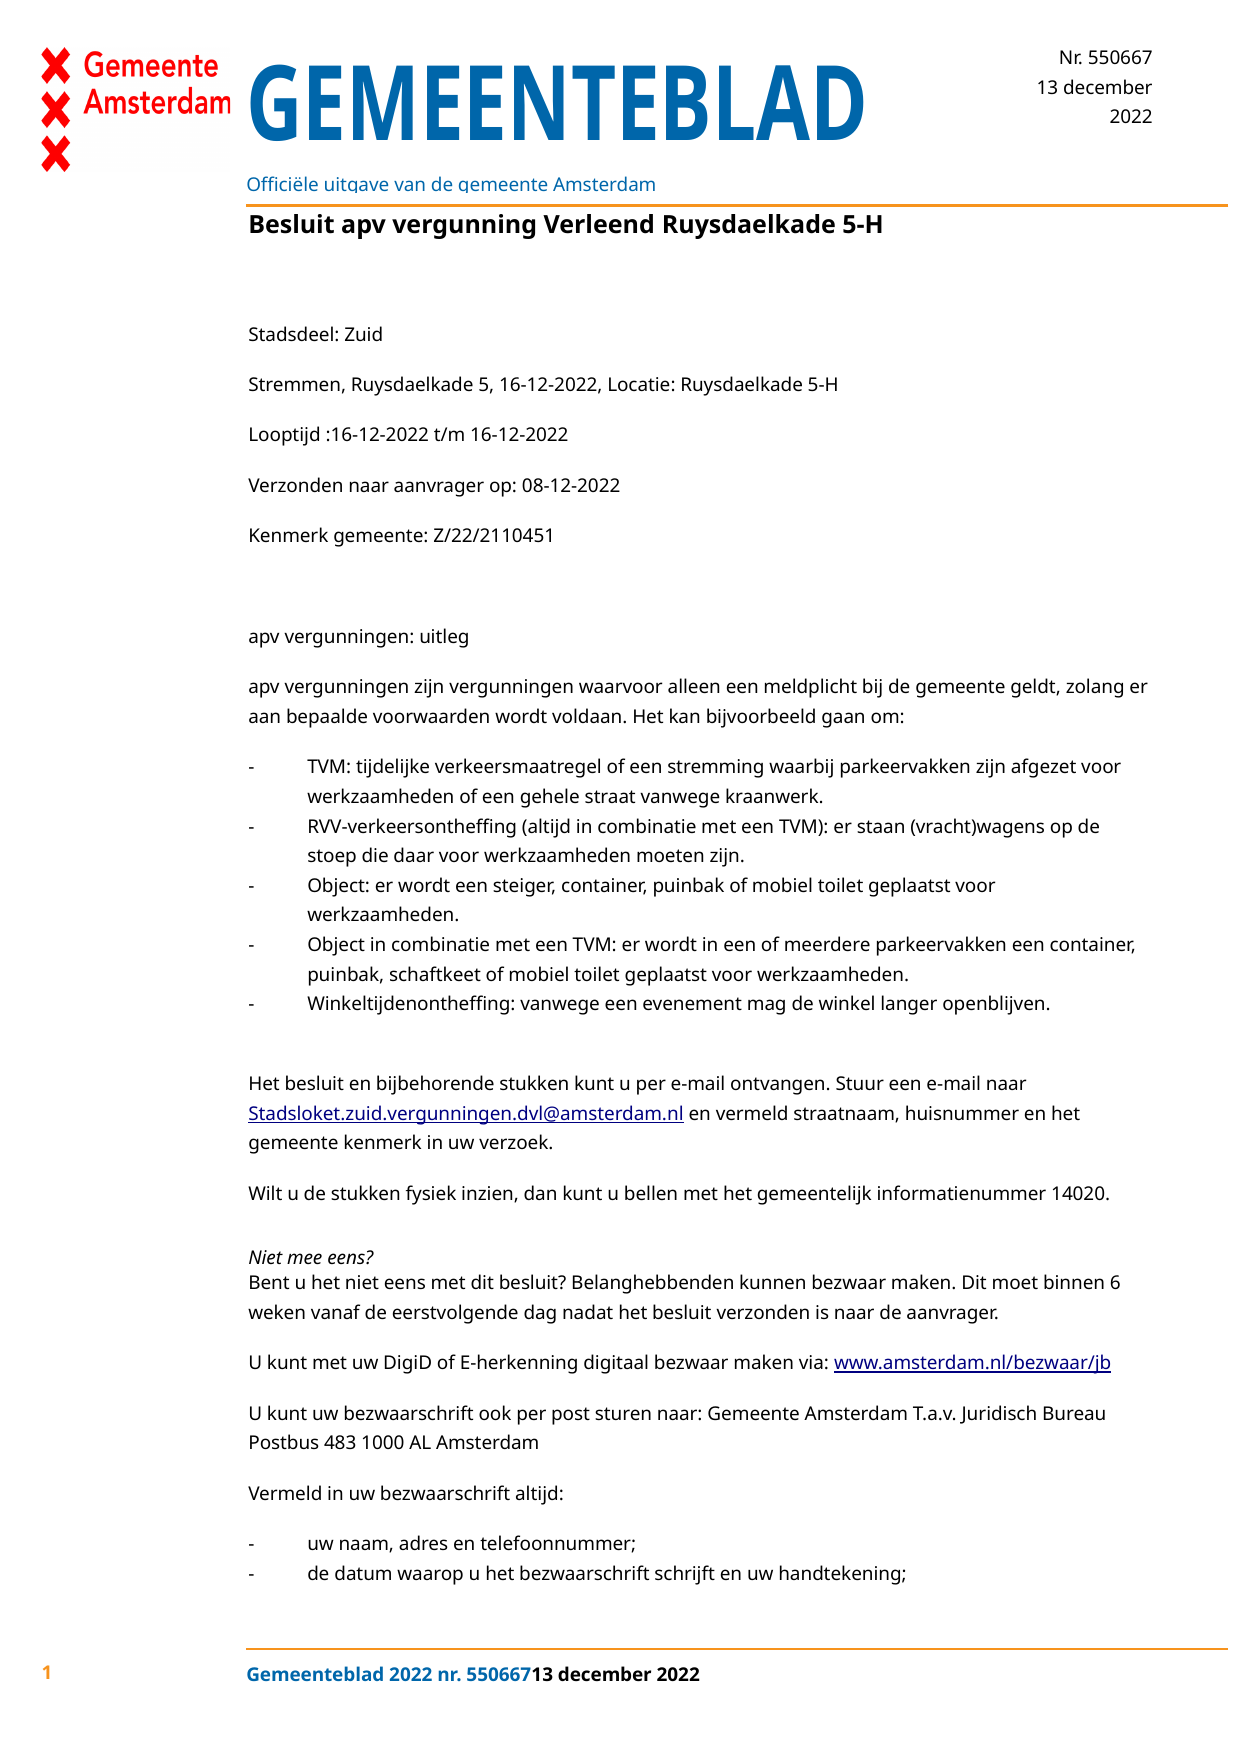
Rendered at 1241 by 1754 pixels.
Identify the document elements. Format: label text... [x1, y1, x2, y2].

text Niet mee eens? [248, 1244, 1152, 1269]
list uw naam, adres en telefoonnummer; [248, 1530, 1152, 1556]
text Het besluit en bijbehorende stukken kunt u per e-mail ontvangen. Stuur een e-mail naar Stadsloket.zuid.vergunningen.dvl@amsterdam.nl en vermeld straatnaam, huisnummer en het gemeente kenmerk in uw verzoek. [248, 1070, 1152, 1155]
text U kunt uw bezwaarschrift ook per post sturen naar: Gemeente Amsterdam T.a.v. Juridisch Bureau Postbus 483 1000 AL Amsterdam [248, 1400, 1152, 1455]
text Stremmen, Ruysdaelkade 5, 16-12-2022, Locatie: Ruysdaelkade 5-H [248, 371, 1152, 397]
text Kenmerk gemeente: Z/22/2110451 [248, 522, 1152, 548]
list Winkeltijdenontheffing: vanwege een evenement mag de winkel langer openblijven. [248, 990, 1152, 1016]
list de datum waarop u het bezwaarschrift schrijft en uw handtekening; [248, 1560, 1152, 1586]
text Verzonden naar aanvrager op: 08-12-2022 [248, 472, 1152, 498]
text Vermeld in uw bezwaarschrift altijd: [248, 1480, 1152, 1506]
text apv vergunningen zijn vergunningen waarvoor alleen een meldplicht bij de gemeente geldt, zolang er aan bepaalde voorwaarden wordt voldaan. Het kan bijvoorbeeld gaan om: [248, 674, 1152, 729]
text apv vergunningen: uitleg [248, 623, 1152, 649]
text U kunt met uw DigiD of E-herkenning digitaal bezwaar maken via: www.amsterdam.nl/bezwaar/jb [248, 1349, 1152, 1375]
list Object: er wordt een steiger, container, puinbak of mobiel toilet geplaatst voor werkzaamheden. [248, 872, 1152, 927]
text Stadsdeel: Zuid [248, 321, 1152, 346]
text Looptijd :16-12-2022 t/m 16-12-2022 [248, 422, 1152, 447]
list Object in combinatie met een TVM: er wordt in een of meerdere parkeervakken een container, puinbak, schaftkeet of mobiel toilet geplaatst voor werkzaamheden. [248, 931, 1152, 986]
picture [41, 47, 231, 172]
text Besluit apv vergunning Verleend Ruysdaelkade 5-H [248, 207, 1152, 241]
text Wilt u de stukken fysiek inzien, dan kunt u bellen met het gemeentelijk informatienummer 14020. [248, 1180, 1152, 1206]
text Bent u het niet eens met dit besluit? Belanghebbenden kunnen bezwaar maken. Dit moet binnen 6 weken vanaf de eerstvolgende dag nadat het besluit verzonden is naar de aanvrager. [248, 1269, 1152, 1325]
list TVM: tijdelijke verkeersmaatregel of een stremming waarbij parkeervakken zijn afgezet voor werkzaamheden of een gehele straat vanwege kraanwerk. [248, 754, 1152, 809]
list RVV-verkeersontheffing (altijd in combinatie met een TVM): er staan (vracht)wagens op de stoep die daar voor werkzaamheden moeten zijn. [248, 813, 1152, 868]
